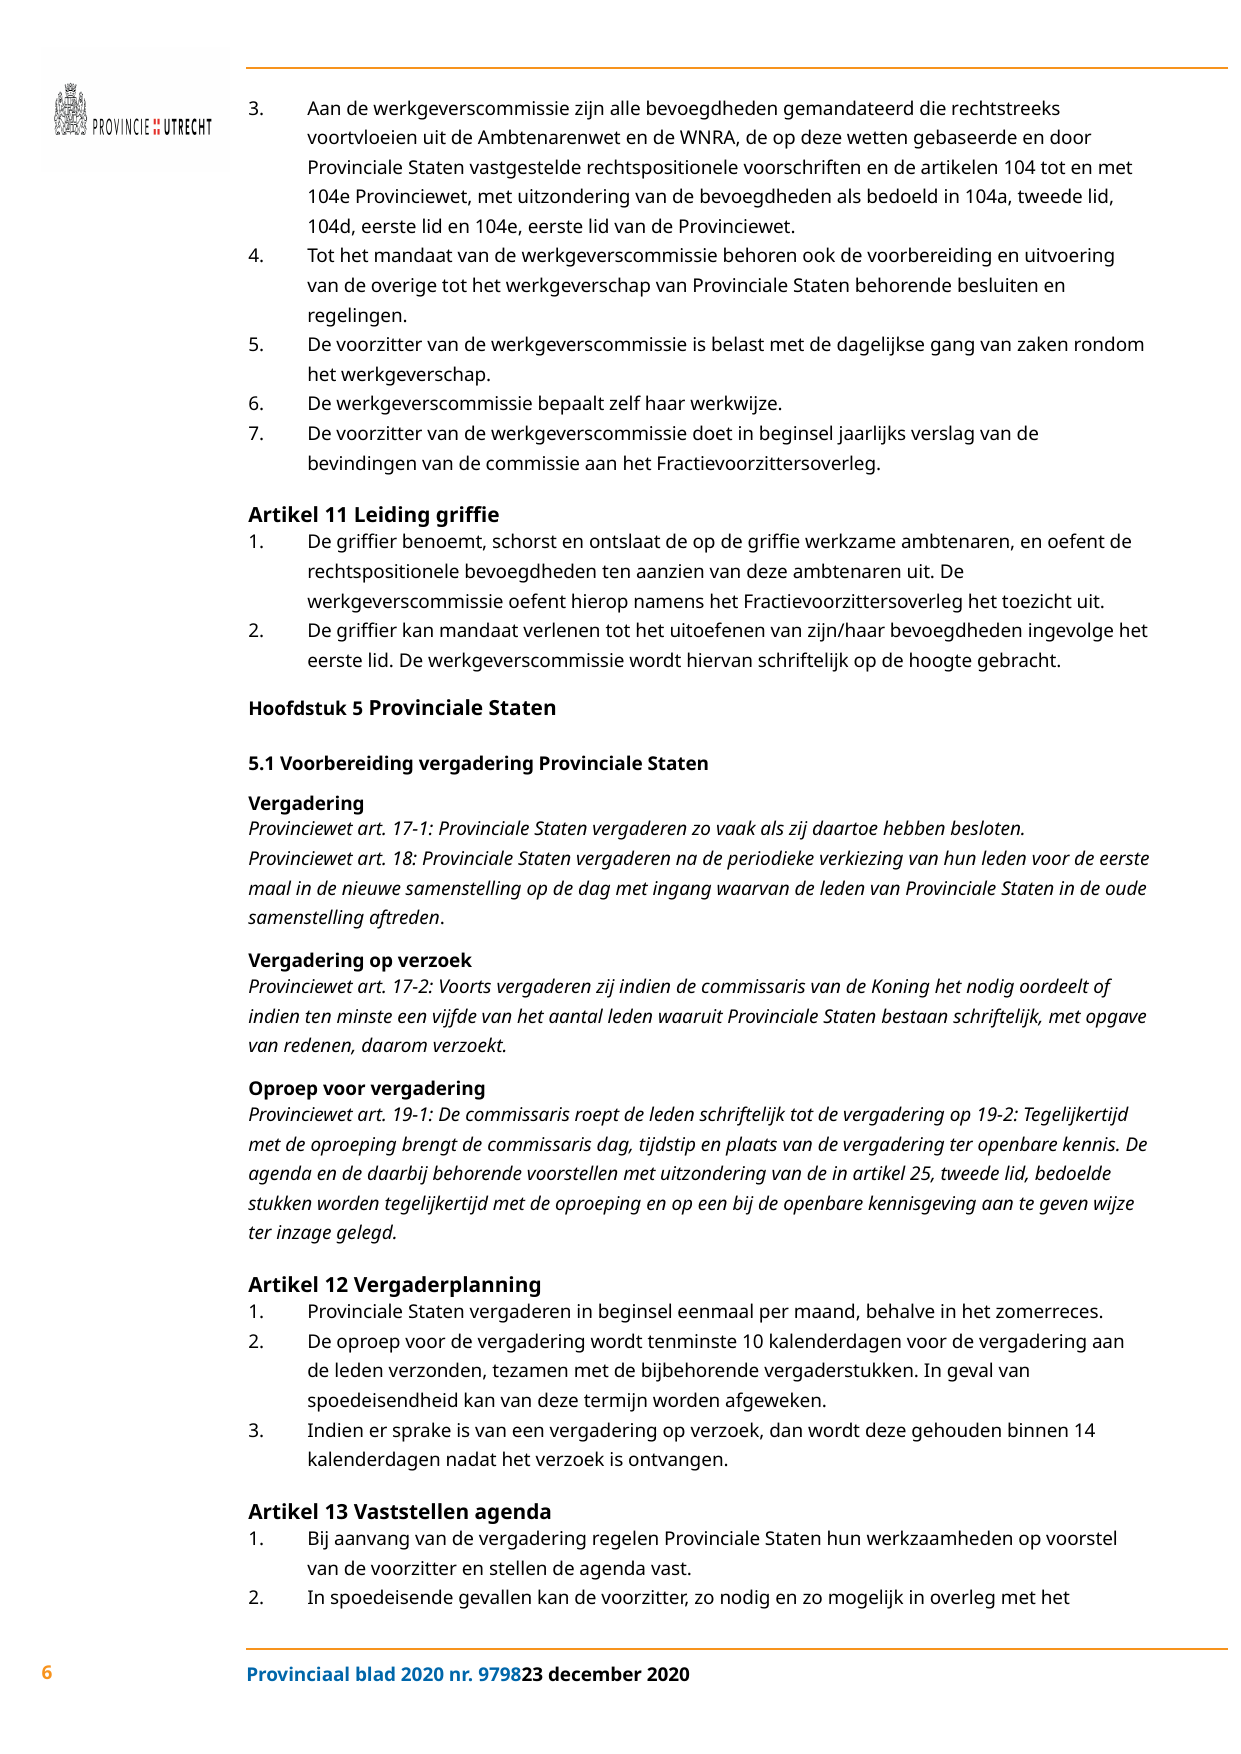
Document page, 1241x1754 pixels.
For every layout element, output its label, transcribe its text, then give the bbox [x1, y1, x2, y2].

list De oproep voor de vergadering wordt tenminste 10 kalenderdagen voor de vergadering aan de leden verzonden, tezamen met de bijbehorende vergaderstukken. In geval van spoedeisendheid kan van deze termijn worden afgeweken. [248, 1328, 1152, 1413]
text Artikel 13 Vaststellen agenda [248, 1497, 1152, 1525]
text Vergadering op verzoek [248, 947, 1152, 973]
text Hoofdstuk 5 Provinciale Staten [248, 693, 1152, 721]
text Oproep voor vergadering [248, 1076, 1152, 1101]
text Provinciewet art. 17-1: Provinciale Staten vergaderen zo vaak als zij daartoe hebben besloten. [248, 816, 1152, 841]
list De voorzitter van de werkgeverscommissie doet in beginsel jaarlijks verslag van de bevindingen van de commissie aan het Fractievoorzittersoverleg. [248, 420, 1152, 476]
list Provinciale Staten vergaderen in beginsel eenmaal per maand, behalve in het zomerreces. [248, 1298, 1152, 1324]
list De werkgeverscommissie bepaalt zelf haar werkwijze. [248, 391, 1152, 416]
list Tot het mandaat van de werkgeverscommissie behoren ook de voorbereiding en uitvoering van de overige tot het werkgeverschap van Provinciale Staten behorende besluiten en regelingen. [248, 243, 1152, 328]
text Vergadering [248, 790, 1152, 816]
text Provinciewet art. 19-1: De commissaris roept de leden schriftelijk tot de vergadering op 19-2: Tegelijkertijd met de oproeping brengt de commissaris dag, tijdstip en plaats van de vergadering ter openbare kennis. De agenda en de daarbij behorende voorstellen met uitzondering van de in artikel 25, tweede lid, bedoelde stukken worden tegelijkertijd met de oproeping en op een bij de openbare kennisgeving aan te geven wijze ter inzage gelegd. [248, 1101, 1152, 1245]
list De griffier benoemt, schorst en ontslaat de op de griffie werkzame ambtenaren, en oefent de rechtspositionele bevoegdheden ten aanzien van deze ambtenaren uit. De werkgeverscommissie oefent hierop namens het Fractievoorzittersoverleg het toezicht uit. [248, 529, 1152, 613]
list Bij aanvang van de vergadering regelen Provinciale Staten hun werkzaamheden op voorstel van de voorzitter en stellen de agenda vast. [248, 1525, 1152, 1581]
text Artikel 11 Leiding griffie [248, 500, 1152, 529]
text Provinciewet art. 17-2: Voorts vergaderen zij indien de commissaris van de Koning het nodig oordeelt of indien ten minste een vijfde van het aantal leden waaruit Provinciale Staten bestaan schriftelijk, met opgave van redenen, daarom verzoekt. [248, 973, 1152, 1058]
text Provinciewet art. 18: Provinciale Staten vergaderen na de periodieke verkiezing van hun leden voor de eerste maal in de nieuwe samenstelling op de dag met ingang waarvan de leden van Provinciale Staten in de oude samenstelling aftreden. [248, 845, 1152, 930]
picture [41, 47, 231, 172]
list In spoedeisende gevallen kan de voorzitter, zo nodig en zo mogelijk in overleg met het [248, 1584, 1152, 1610]
list Indien er sprake is van een vergadering op verzoek, dan wordt deze gehouden binnen 14 kalenderdagen nadat het verzoek is ontvangen. [248, 1417, 1152, 1472]
list De voorzitter van de werkgeverscommissie is belast met de dagelijkse gang van zaken rondom het werkgeverschap. [248, 331, 1152, 387]
list Aan de werkgeverscommissie zijn alle bevoegdheden gemandateerd die rechtstreeks voortvloeien uit de Ambtenarenwet en de WNRA, de op deze wetten gebaseerde en door Provinciale Staten vastgestelde rechtspositionele voorschriften en de artikelen 104 tot en met 104e Provinciewet, met uitzondering van de bevoegdheden als bedoeld in 104a, tweede lid, 104d, eerste lid en 104e, eerste lid van de Provinciewet. [248, 95, 1152, 239]
text Artikel 12 Vergaderplanning [248, 1270, 1152, 1298]
text 5.1 Voorbereiding vergadering Provinciale Staten [248, 751, 1152, 776]
list De griffier kan mandaat verlenen tot het uitoefenen van zijn/haar bevoegdheden ingevolge het eerste lid. De werkgeverscommissie wordt hiervan schriftelijk op de hoogte gebracht. [248, 617, 1152, 673]
